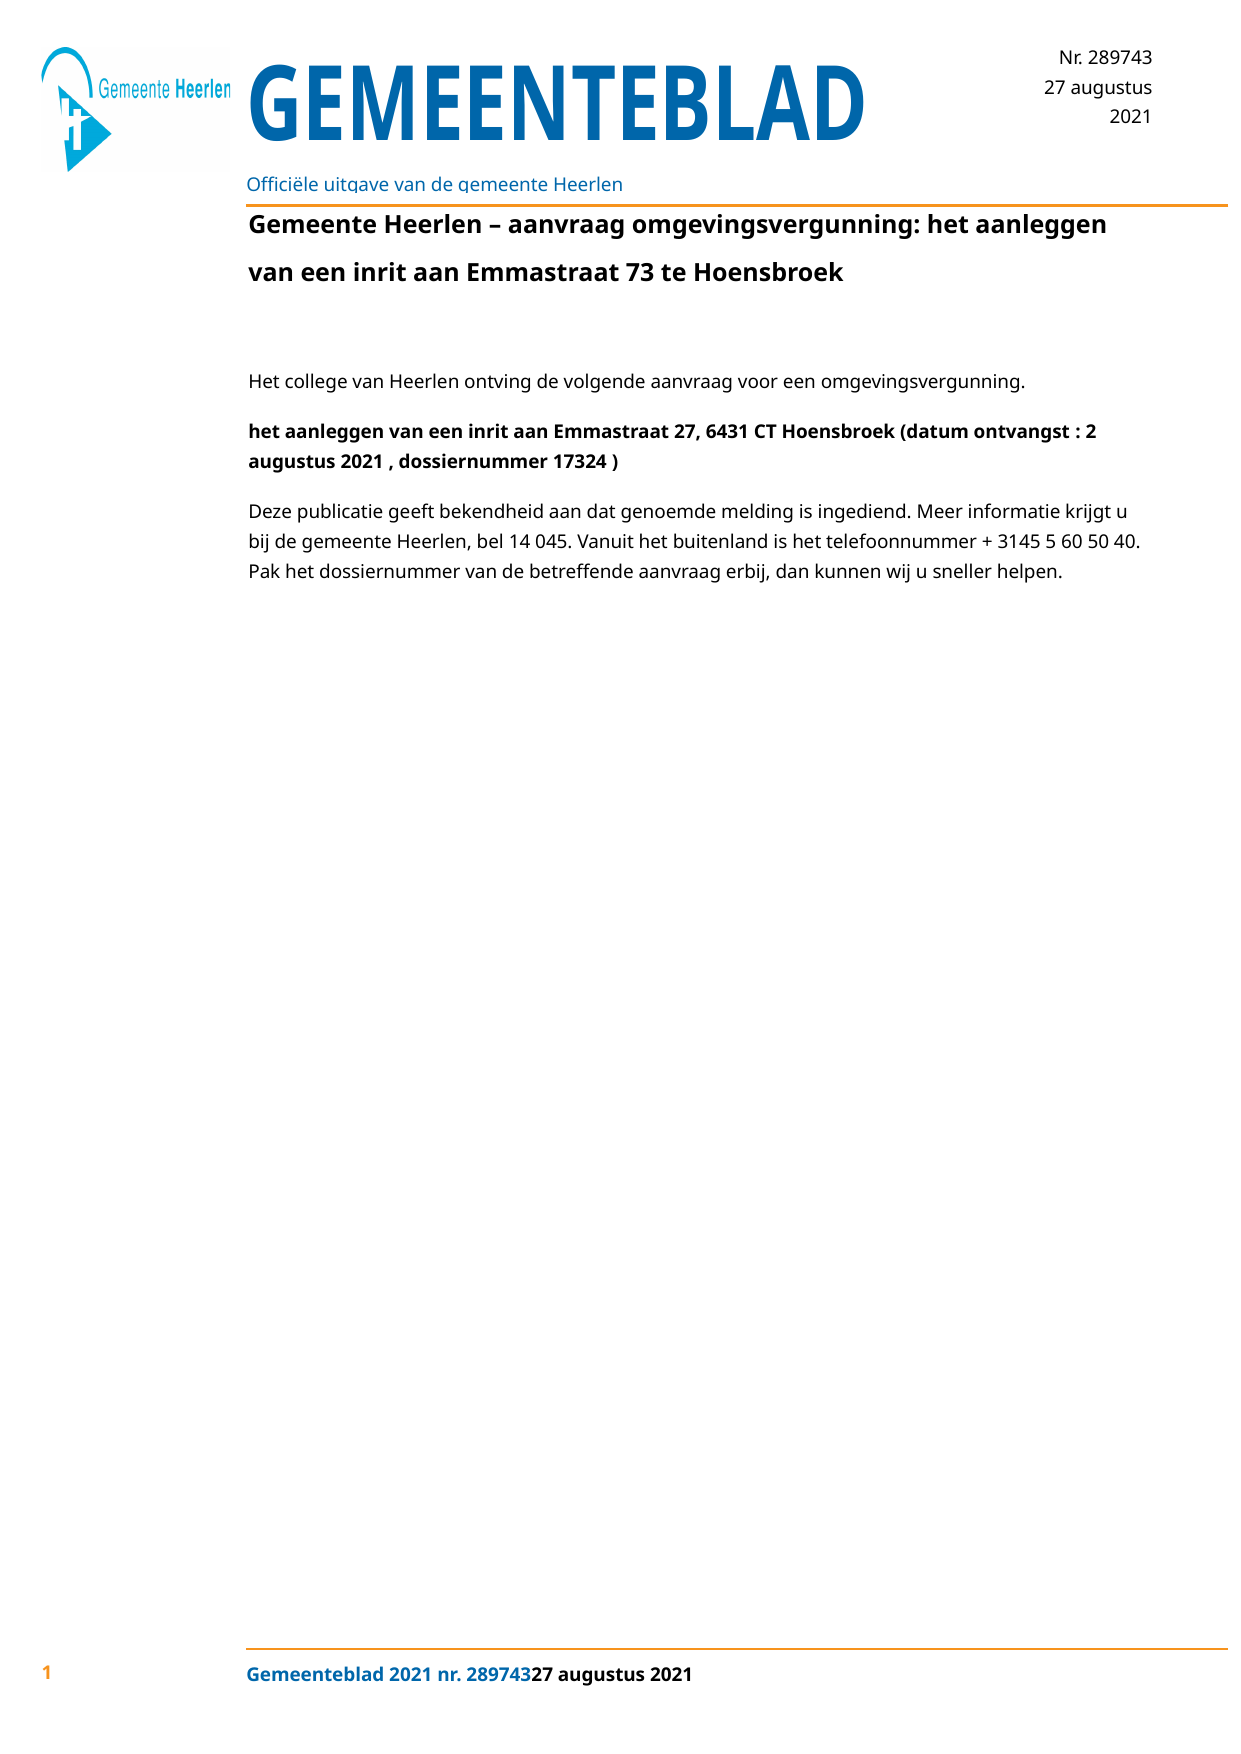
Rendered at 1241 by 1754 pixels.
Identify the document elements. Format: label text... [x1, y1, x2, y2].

text Gemeente Heerlen – aanvraag omgevingsvergunning: het aanleggen van een inrit aan Emmastraat 73 te Hoensbroek [248, 207, 1152, 288]
picture [41, 47, 59, 70]
picture [41, 47, 231, 172]
text het aanleggen van een inrit aan Emmastraat 27, 6431 CT Hoensbroek (datum ontvangst : 2 augustus 2021 , dossiernummer 17324 ) [248, 419, 1152, 474]
text Het college van Heerlen ontving de volgende aanvraag voor een omgevingsvergunning. [248, 368, 1152, 394]
text Deze publicatie geeft bekendheid aan dat genoemde melding is ingediend. Meer informatie krijgt u bij de gemeente Heerlen, bel 14 045. Vanuit het buitenland is het telefoonnummer + 3145 5 60 50 40. Pak het dossiernummer van de betreffende aanvraag erbij, dan kunnen wij u sneller helpen. [248, 499, 1152, 584]
